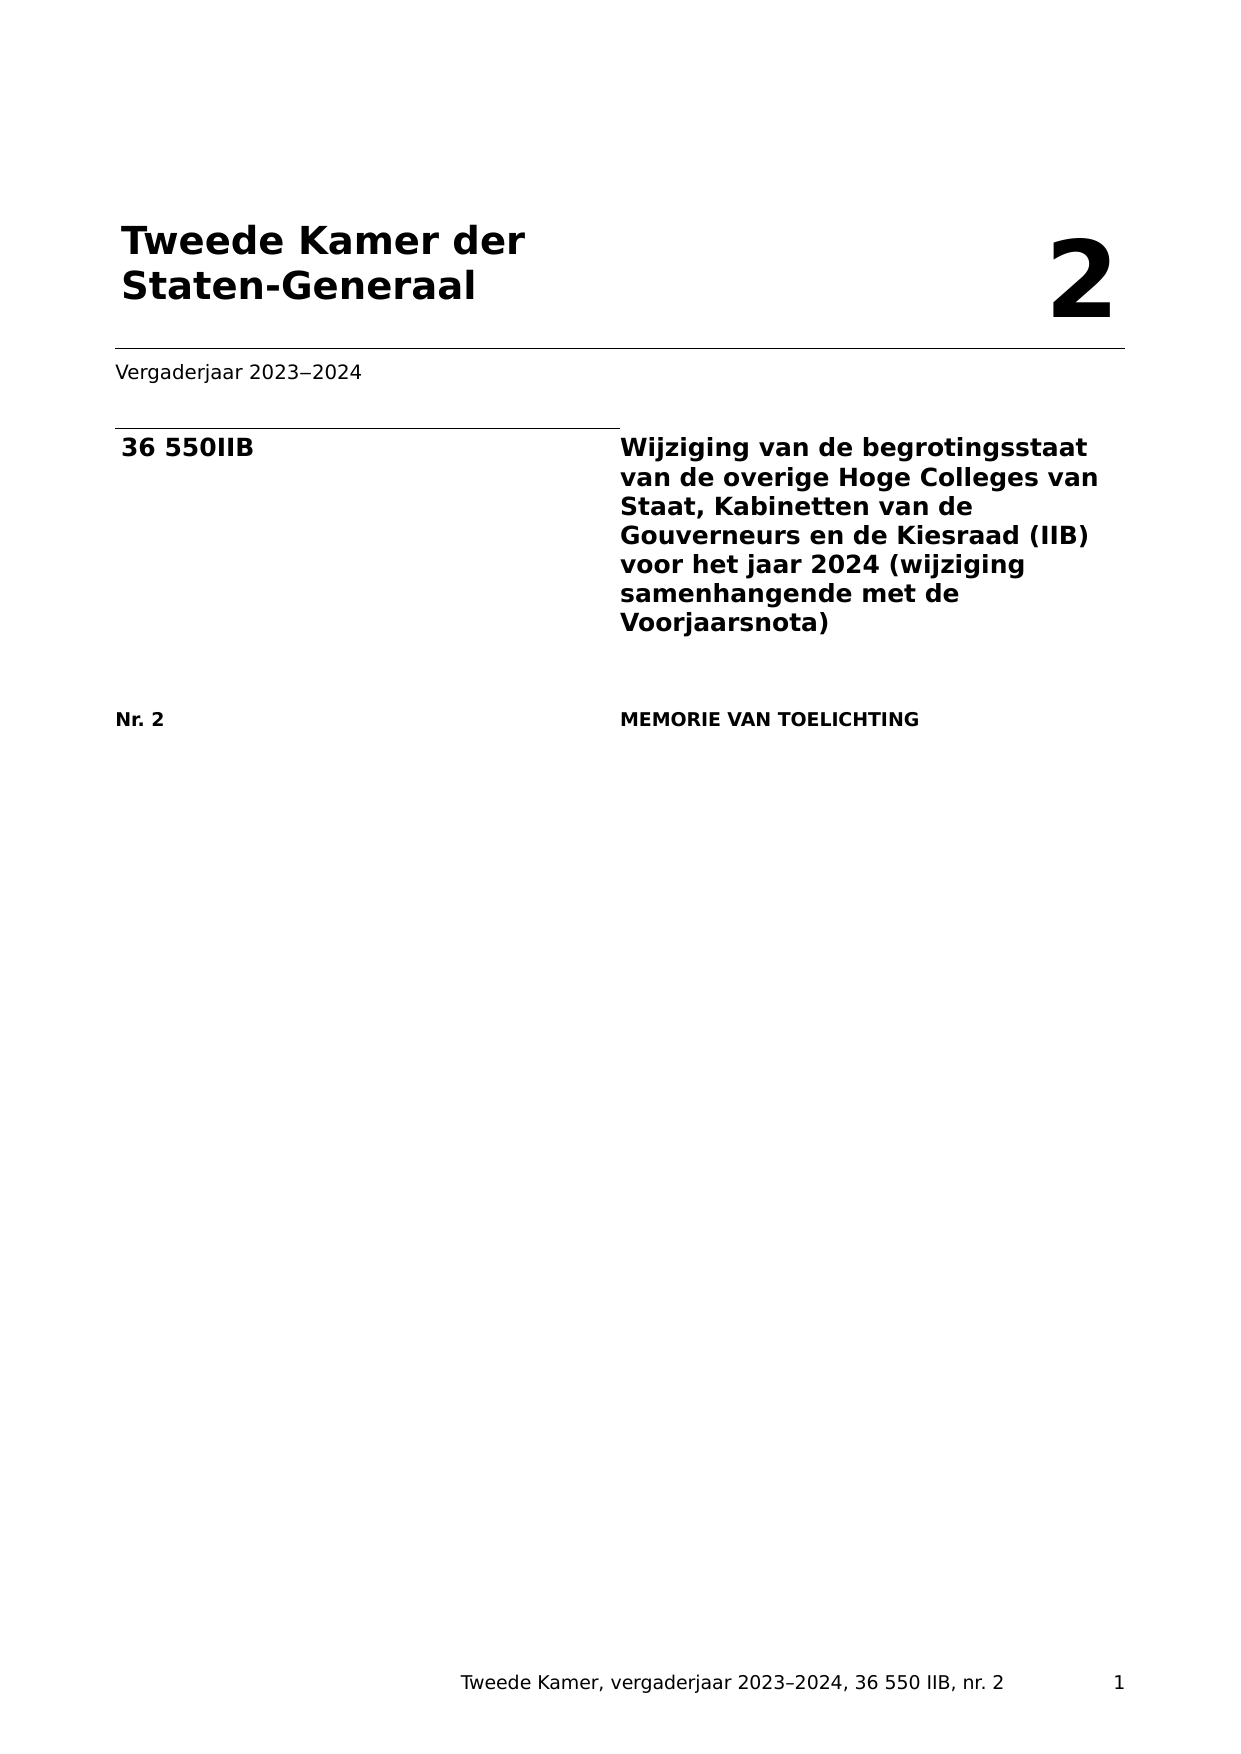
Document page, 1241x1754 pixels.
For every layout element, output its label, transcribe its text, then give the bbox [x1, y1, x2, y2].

table_header Nr. 2 [115, 709, 620, 753]
table_header MEMORIE VAN TOELICHTING [620, 709, 1125, 753]
table_header 36 550IIB [115, 429, 620, 643]
table_header Wijziging van de begrotingsstaat van de overige Hoge Colleges van Staat, Kabinetten van de Gouverneurs en de Kiesraad (IIB) voor het jaar 2024 (wijziging samenhangende met de Voorjaarsnota) [620, 428, 1125, 643]
table_header 2 [620, 213, 1125, 348]
table_header Tweede Kamer der Staten-Generaal [115, 213, 620, 348]
table_cell Vergaderjaar 2023‒2024 [115, 349, 1125, 384]
